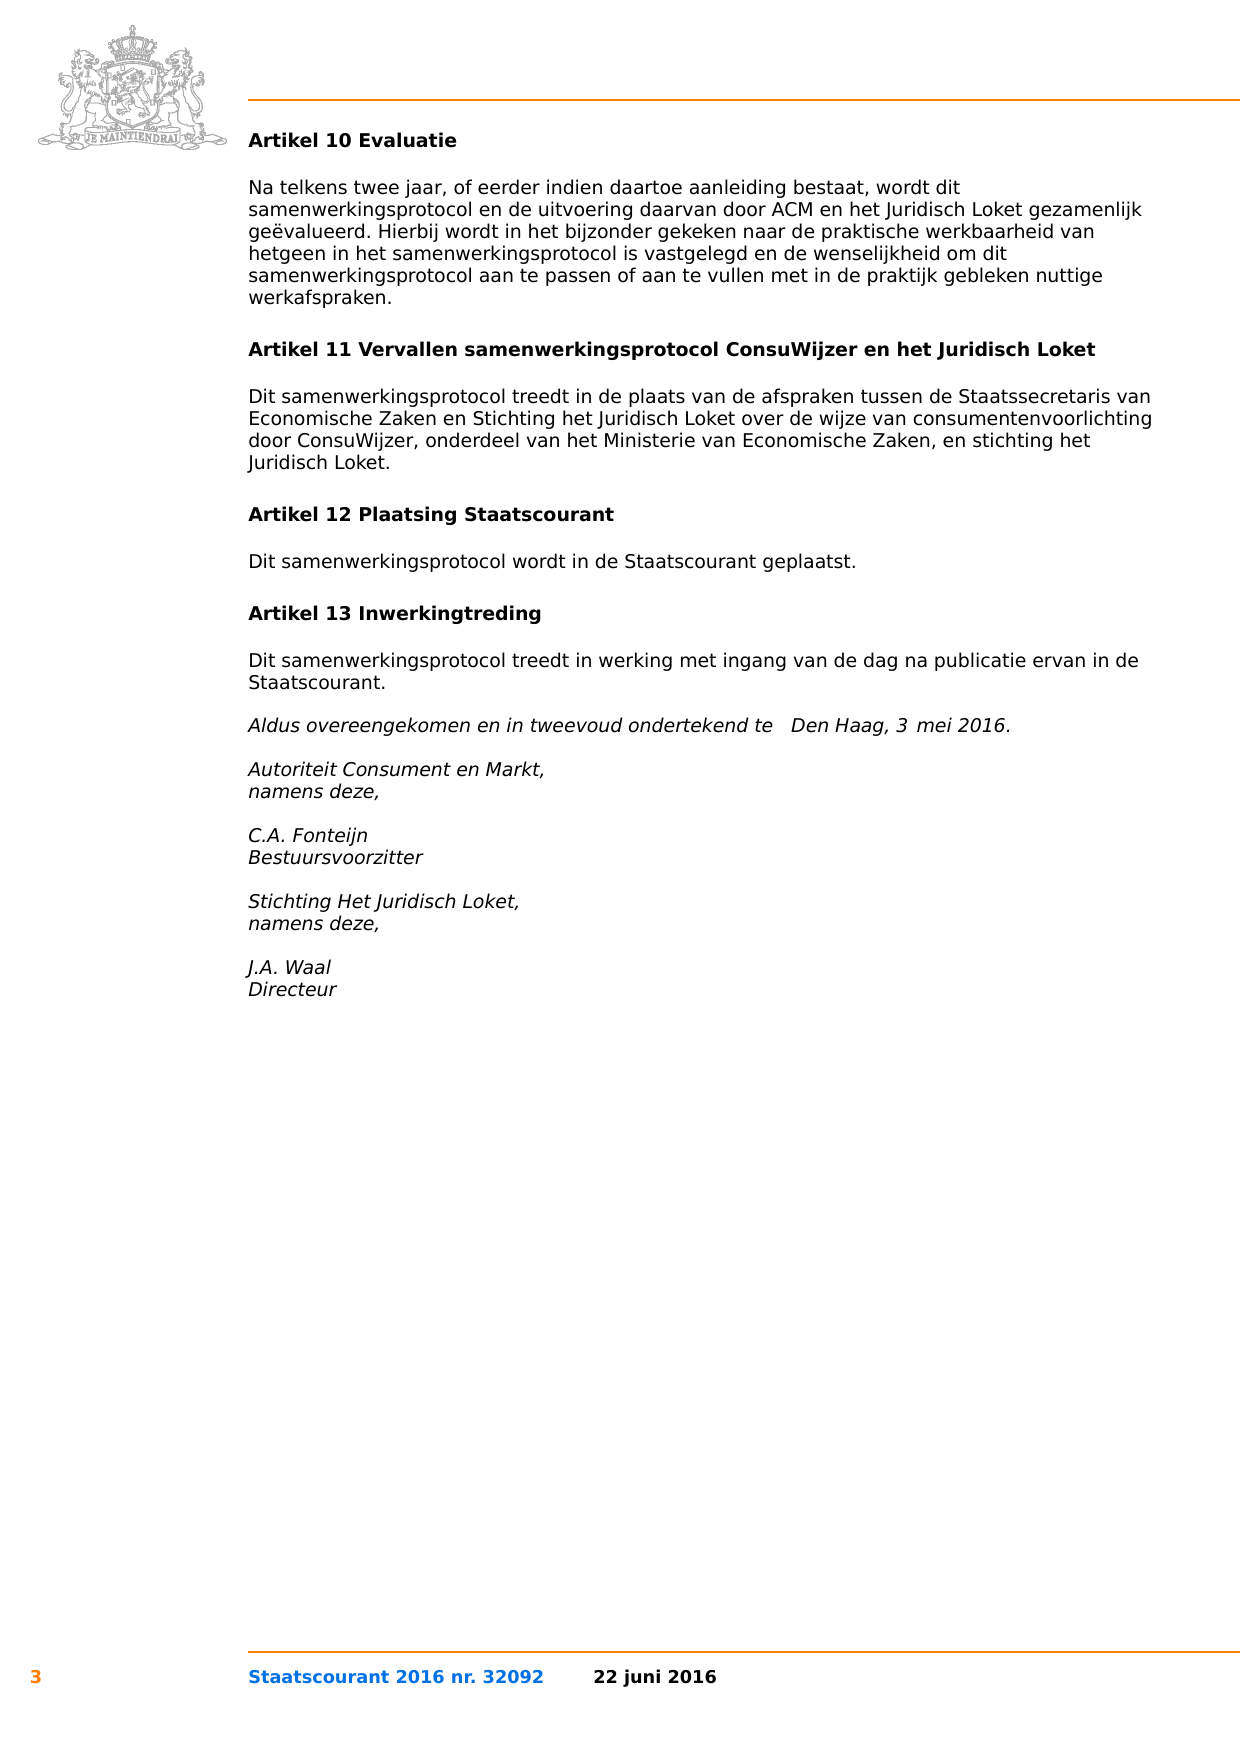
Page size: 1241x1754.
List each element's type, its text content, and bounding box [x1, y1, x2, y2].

text Aldus overeengekomen en in tweevoud ondertekend te Den Haag, 3 mei 2016. [248, 715, 1163, 737]
text Stichting Het Juridisch Loket, namens deze, J.A. Waal Directeur [248, 891, 1163, 1001]
text Autoriteit Consument en Markt, namens deze, C.A. Fonteijn Bestuursvoorzitter [248, 759, 1163, 869]
subtitle Artikel 13 Inwerkingtreding [248, 603, 1163, 624]
text Dit samenwerkingsprotocol wordt in de Staatscourant geplaatst. [248, 551, 1163, 573]
subtitle Artikel 12 Plaatsing Staatscourant [248, 504, 1163, 526]
subtitle Artikel 10 Evaluatie [248, 130, 1163, 152]
text Na telkens twee jaar, of eerder indien daartoe aanleiding bestaat, wordt dit samenwerkingsprotocol en de uitvoering daarvan door ACM en het Juridisch Loket gezamenlijk geëvalueerd. Hierbij wordt in het bijzonder gekeken naar de praktische werkbaarheid van hetgeen in het samenwerkingsprotocol is vastgelegd en de wenselijkheid om dit samenwerkingsprotocol aan te passen of aan te vullen met in de praktijk gebleken nuttige werkafspraken. [248, 177, 1163, 309]
subtitle Artikel 11 Vervallen samenwerkingsprotocol ConsuWijzer en het Juridisch Loket [248, 339, 1163, 361]
text Dit samenwerkingsprotocol treedt in werking met ingang van de dag na publicatie ervan in de Staatscourant. [248, 649, 1163, 693]
text Dit samenwerkingsprotocol treedt in de plaats van de afspraken tussen de Staatssecretaris van Economische Zaken en Stichting het Juridisch Loket over de wijze van consumentenvoorlichting door ConsuWijzer, onderdeel van het Ministerie van Economische Zaken, en stichting het Juridisch Loket. [248, 386, 1163, 474]
picture [38, 25, 227, 150]
